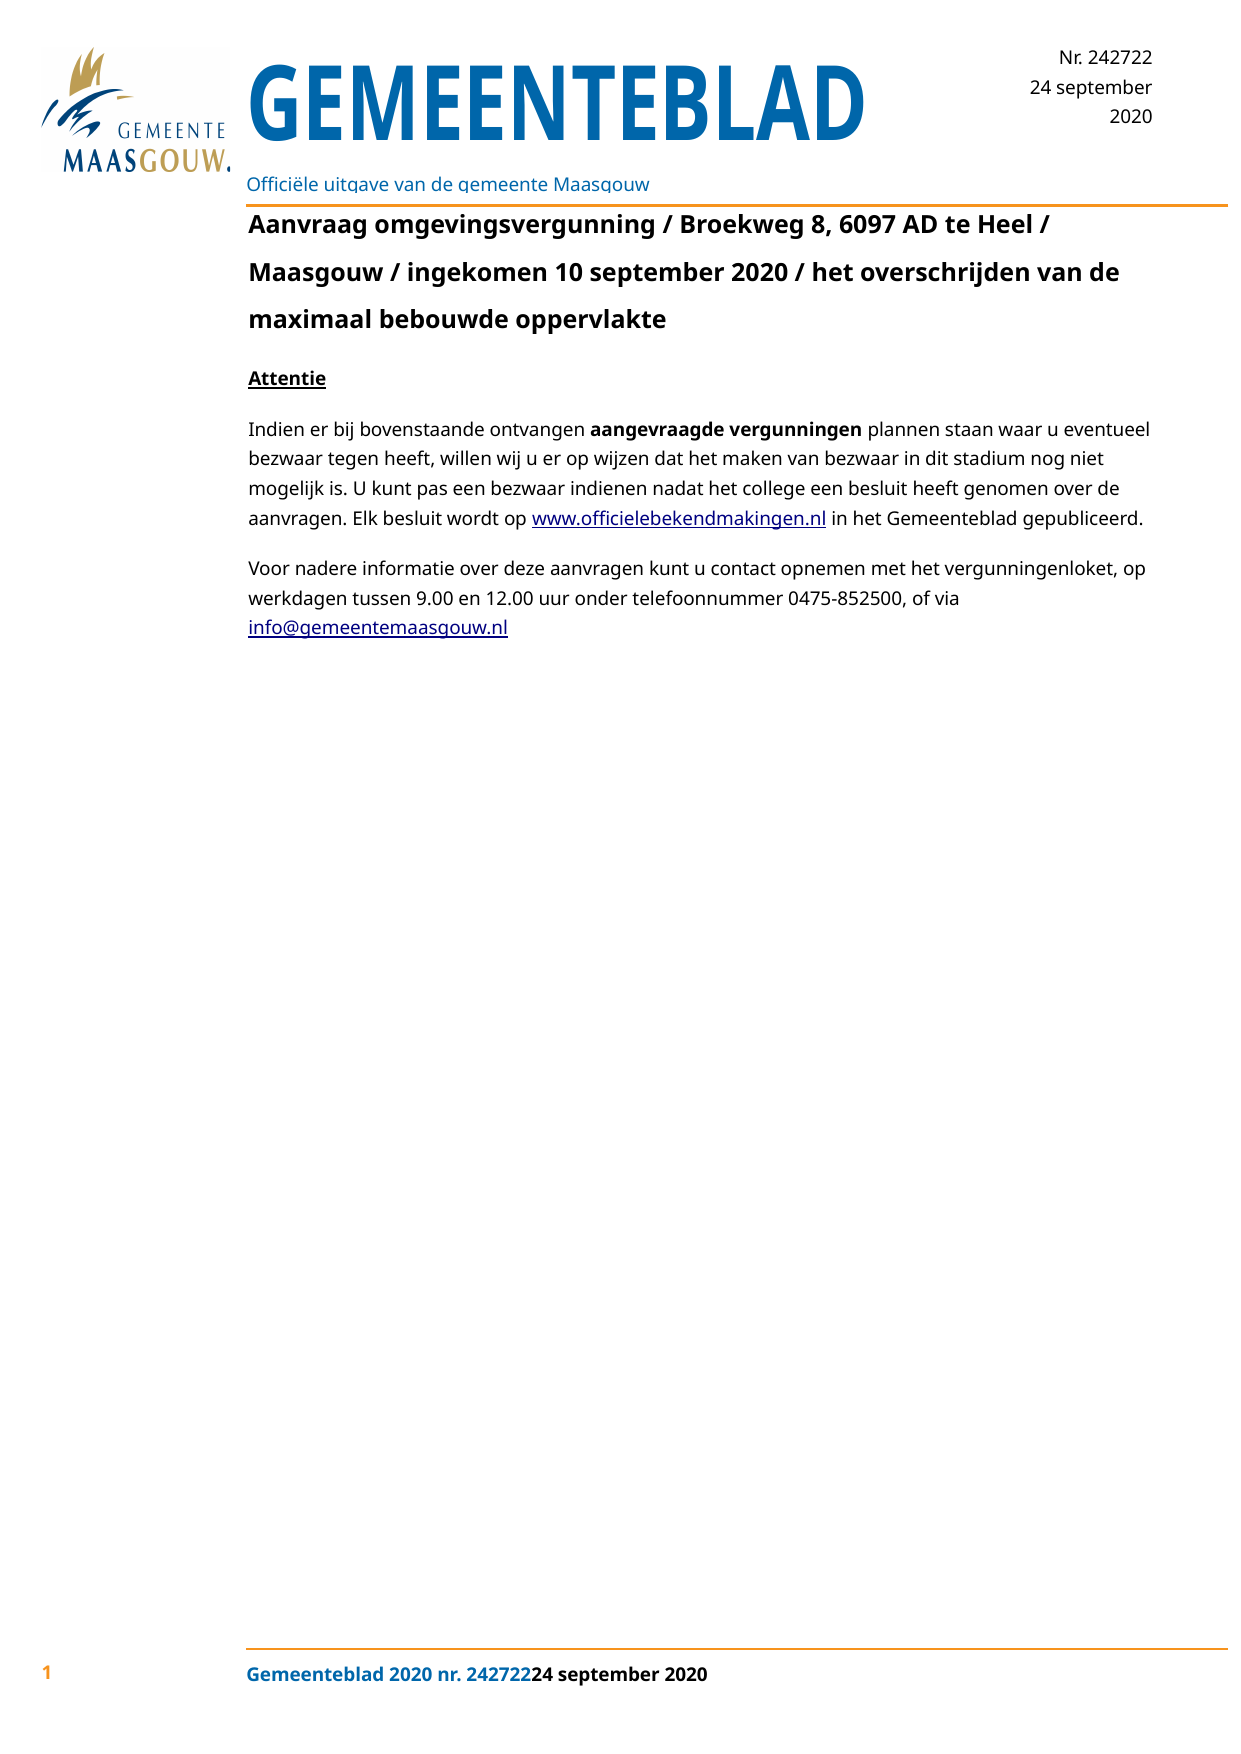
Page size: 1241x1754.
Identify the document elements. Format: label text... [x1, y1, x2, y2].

text Indien er bij bovenstaande ontvangen aangevraagde vergunningen plannen staan waar u eventueel bezwaar tegen heeft, willen wij u er op wijzen dat het maken van bezwaar in dit stadium nog niet mogelijk is. U kunt pas een bezwaar indienen nadat het college een besluit heeft genomen over de aanvragen. Elk besluit wordt op www.officielebekendmakingen.nl in het Gemeenteblad gepubliceerd. [248, 416, 1152, 530]
text Voor nadere informatie over deze aanvragen kunt u contact opnemen met het vergunningenloket, op werkdagen tussen 9.00 en 12.00 uur onder telefoonnummer 0475-852500, of via info@gemeentemaasgouw.nl [248, 555, 1152, 640]
text Aanvraag omgevingsvergunning / Broekweg 8, 6097 AD te Heel / Maasgouw / ingekomen 10 september 2020 / het overschrijden van de maximaal bebouwde oppervlakte [248, 207, 1152, 336]
text Attentie [248, 366, 1152, 391]
picture [41, 47, 231, 172]
